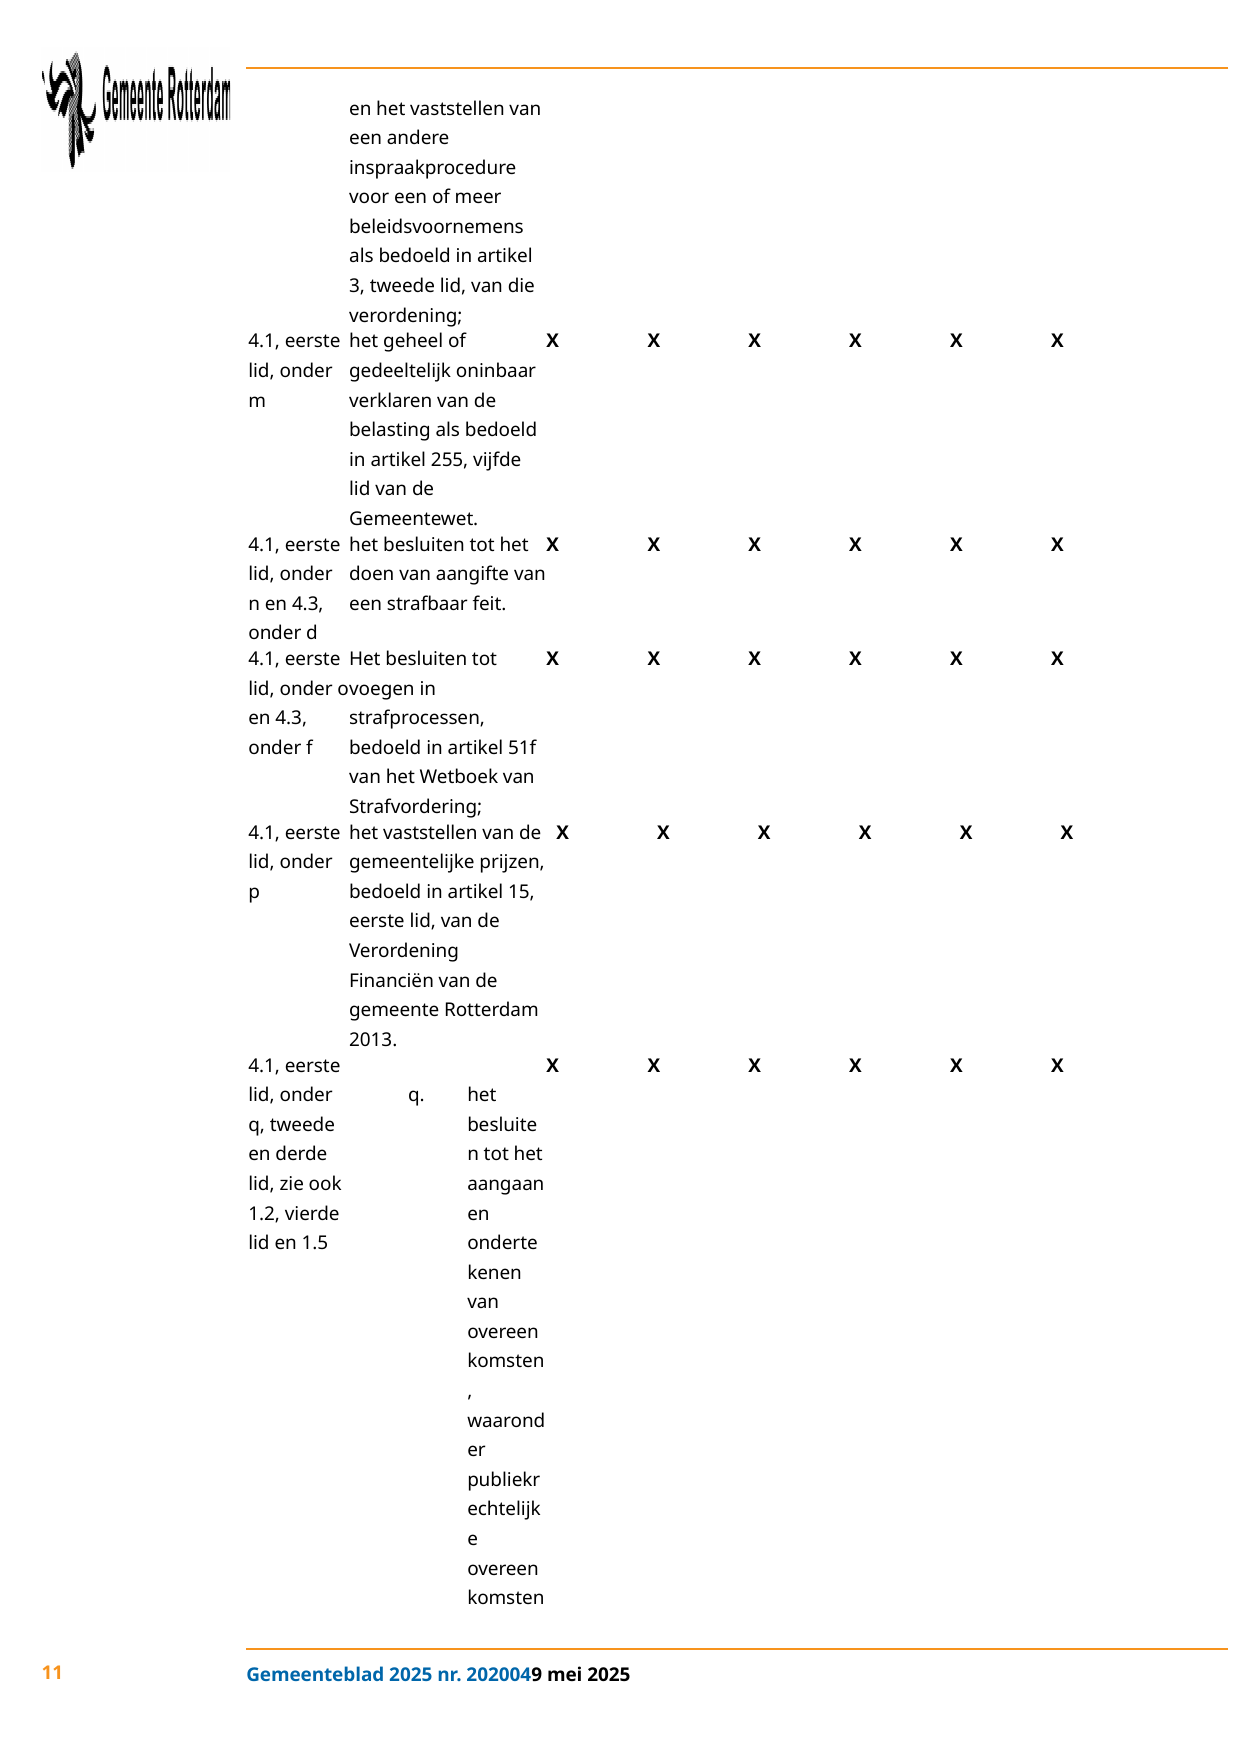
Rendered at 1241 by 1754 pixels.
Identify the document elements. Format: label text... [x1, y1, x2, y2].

table_cell X [849, 328, 950, 531]
table_cell X [748, 645, 849, 819]
table_cell [647, 95, 748, 328]
table_cell X [950, 645, 1051, 819]
table_cell X [546, 645, 647, 819]
picture [41, 47, 231, 172]
table_cell Het besluiten tot voegen in strafprocessen, bedoeld in artikel 51f van het Wetboek van Strafvordering; [349, 645, 546, 819]
table_cell X [1051, 819, 1152, 1052]
table_cell X [1051, 645, 1152, 819]
table_cell 4.1, eerste lid, onder p [248, 819, 349, 1052]
table_cell X [546, 531, 647, 645]
table_cell 4.1, eerste lid, onder m [248, 328, 349, 531]
table_cell X [546, 819, 647, 1052]
table_cell het besluiten tot het aangaan en ondertekenen van overeenkomsten, waaronder publiekrechtelijke overeenkomsten [349, 1052, 546, 1610]
table_cell X [546, 1052, 647, 1610]
table_cell X [1051, 328, 1152, 531]
table_cell het vaststellen van de gemeentelijke prijzen, bedoeld in artikel 15, eerste lid, van de Verordening Financiën van de gemeente Rotterdam 2013. [349, 819, 546, 1052]
table_cell het besluiten tot het doen van aangifte van een strafbaar feit. [349, 531, 546, 645]
table_cell X [950, 531, 1051, 645]
table_cell X [849, 819, 950, 1052]
table_cell X [950, 1052, 1051, 1610]
table_cell X [647, 1052, 748, 1610]
table_cell X [748, 531, 849, 645]
table_cell [1051, 95, 1152, 328]
table_cell X [546, 328, 647, 531]
table_cell X [647, 645, 748, 819]
table_cell X [748, 1052, 849, 1610]
table_cell het geheel of gedeeltelijk oninbaar verklaren van de belasting als bedoeld in artikel 255, vijfde lid van de Gemeentewet. [349, 328, 546, 531]
table_cell [546, 95, 647, 328]
table_cell X [1051, 1052, 1152, 1610]
table_cell X [647, 328, 748, 531]
table_cell X [849, 531, 950, 645]
table_cell [950, 95, 1051, 328]
table_cell en het vaststellen van een andere inspraakprocedure voor een of meer beleidsvoornemens als bedoeld in artikel 3, tweede lid, van die verordening; [349, 95, 546, 328]
table_cell X [748, 328, 849, 531]
table_cell X [849, 645, 950, 819]
table_cell [248, 95, 349, 328]
table_cell X [950, 819, 1051, 1052]
table_cell [748, 95, 849, 328]
table_cell X [647, 531, 748, 645]
table_cell 4.1, eerste lid, onder n en 4.3, onder d [248, 531, 349, 645]
table_cell 4.1, eerste lid, onder q, tweede en derde lid, zie ook 1.2, vierde lid en 1.5 [248, 1052, 349, 1610]
table_cell X [647, 819, 748, 1052]
table_cell [849, 95, 950, 328]
table_cell X [1051, 531, 1152, 645]
table_cell X [748, 819, 849, 1052]
table_cell X [849, 1052, 950, 1610]
table_cell X [950, 328, 1051, 531]
table_cell 4.1, eerste lid, onder o en 4.3, onder f [248, 645, 349, 819]
